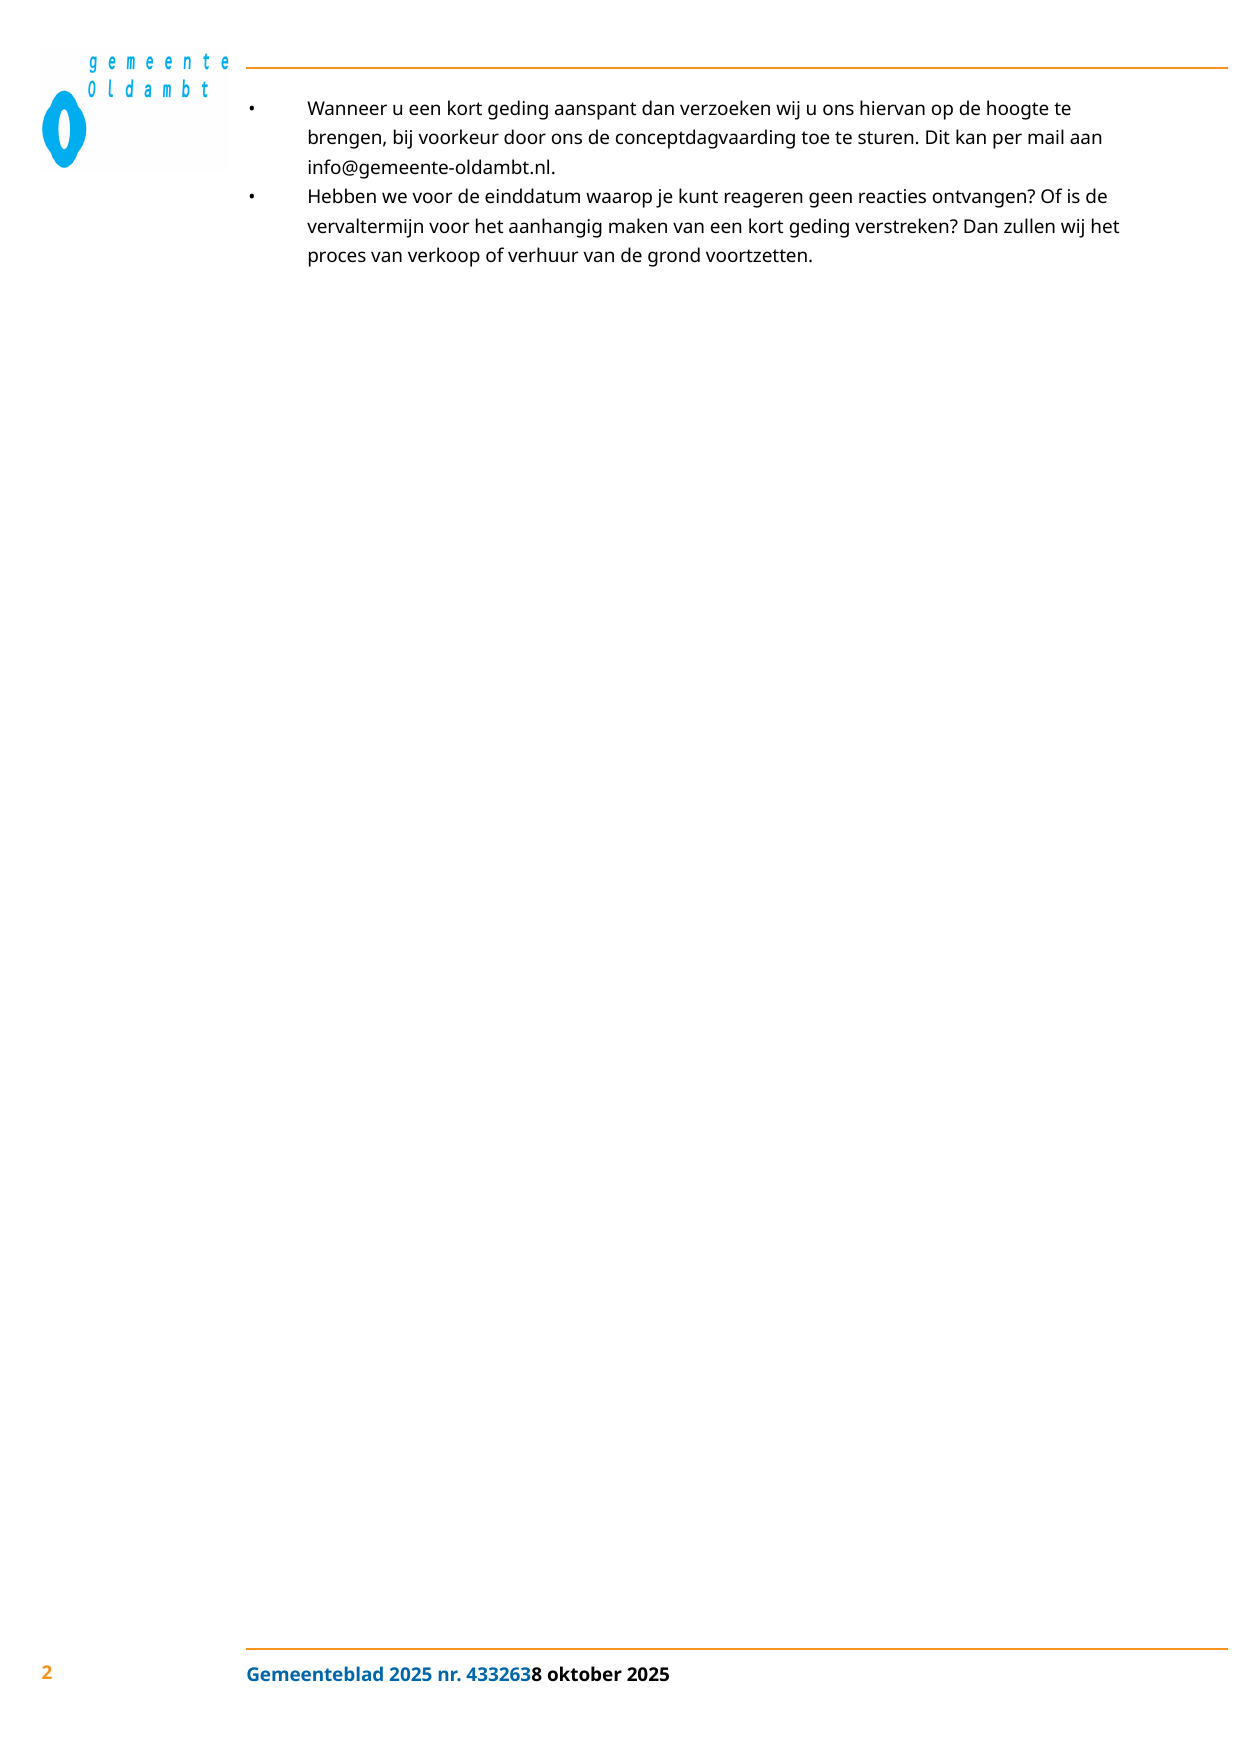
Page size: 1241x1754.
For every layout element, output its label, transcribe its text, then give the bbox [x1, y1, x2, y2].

picture [41, 47, 231, 172]
list Wanneer u een kort geding aanspant dan verzoeken wij u ons hiervan op de hoogte te brengen, bij voorkeur door ons de conceptdagvaarding toe te sturen. Dit kan per mail aan info@gemeente-oldambt.nl. [248, 95, 1152, 180]
list Hebben we voor de einddatum waarop je kunt reageren geen reacties ontvangen? Of is de vervaltermijn voor het aanhangig maken van een kort geding verstreken? Dan zullen wij het proces van verkoop of verhuur van de grond voortzetten. [248, 183, 1152, 268]
